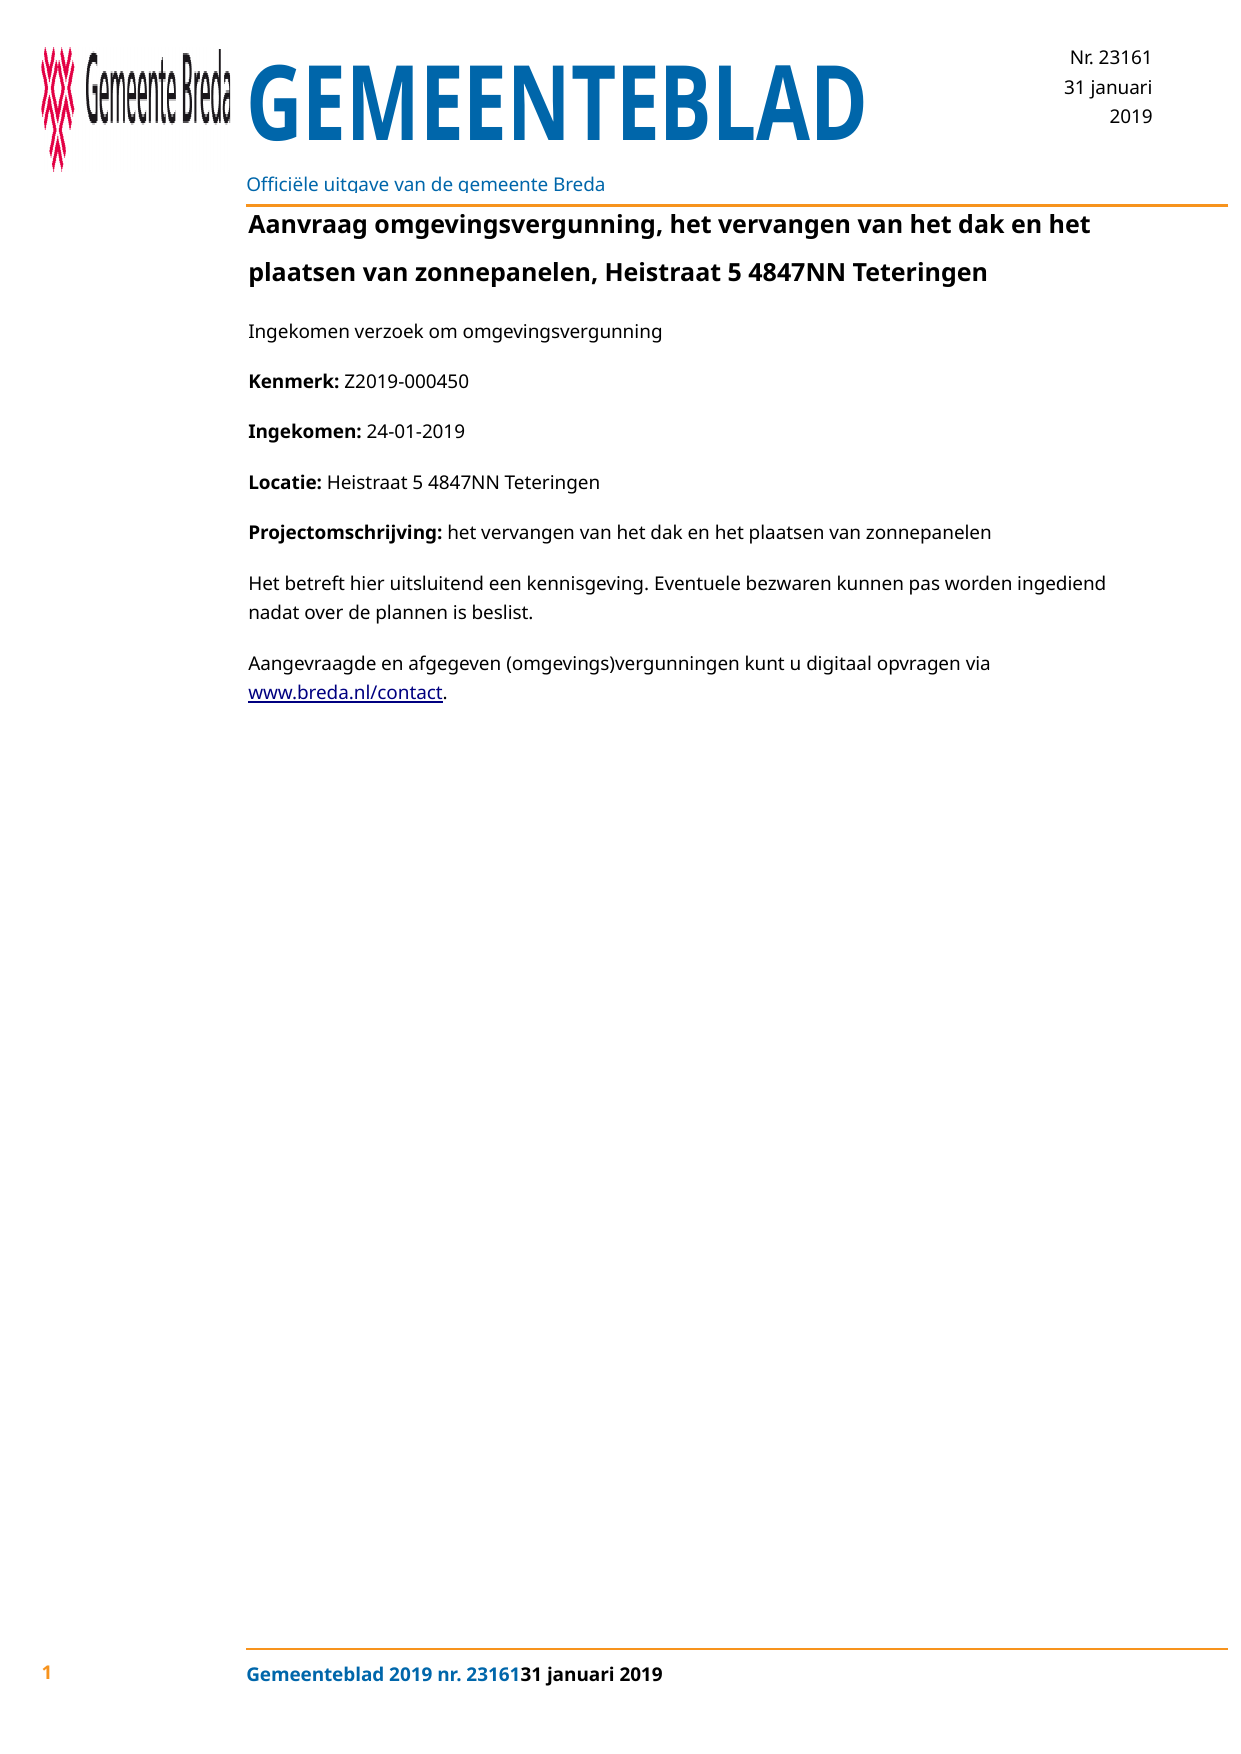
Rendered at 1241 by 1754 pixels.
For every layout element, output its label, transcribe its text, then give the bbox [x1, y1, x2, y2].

text Locatie: Heistraat 5 4847NN Teteringen [248, 469, 1152, 495]
picture [41, 47, 231, 172]
text Projectomschrijving: het vervangen van het dak en het plaatsen van zonnepanelen [248, 519, 1152, 545]
text Kenmerk: Z2019-000450 [248, 368, 1152, 394]
text Het betreft hier uitsluitend een kennisgeving. Eventuele bezwaren kunnen pas worden ingediend nadat over de plannen is beslist. [248, 570, 1152, 625]
text Aangevraagde en afgegeven (omgevings)vergunningen kunt u digitaal opvragen via www.breda.nl/contact. [248, 650, 1152, 705]
text Ingekomen: 24-01-2019 [248, 419, 1152, 444]
text Aanvraag omgevingsvergunning, het vervangen van het dak en het plaatsen van zonnepanelen, Heistraat 5 4847NN Teteringen [248, 207, 1152, 288]
text Ingekomen verzoek om omgevingsvergunning [248, 318, 1152, 344]
